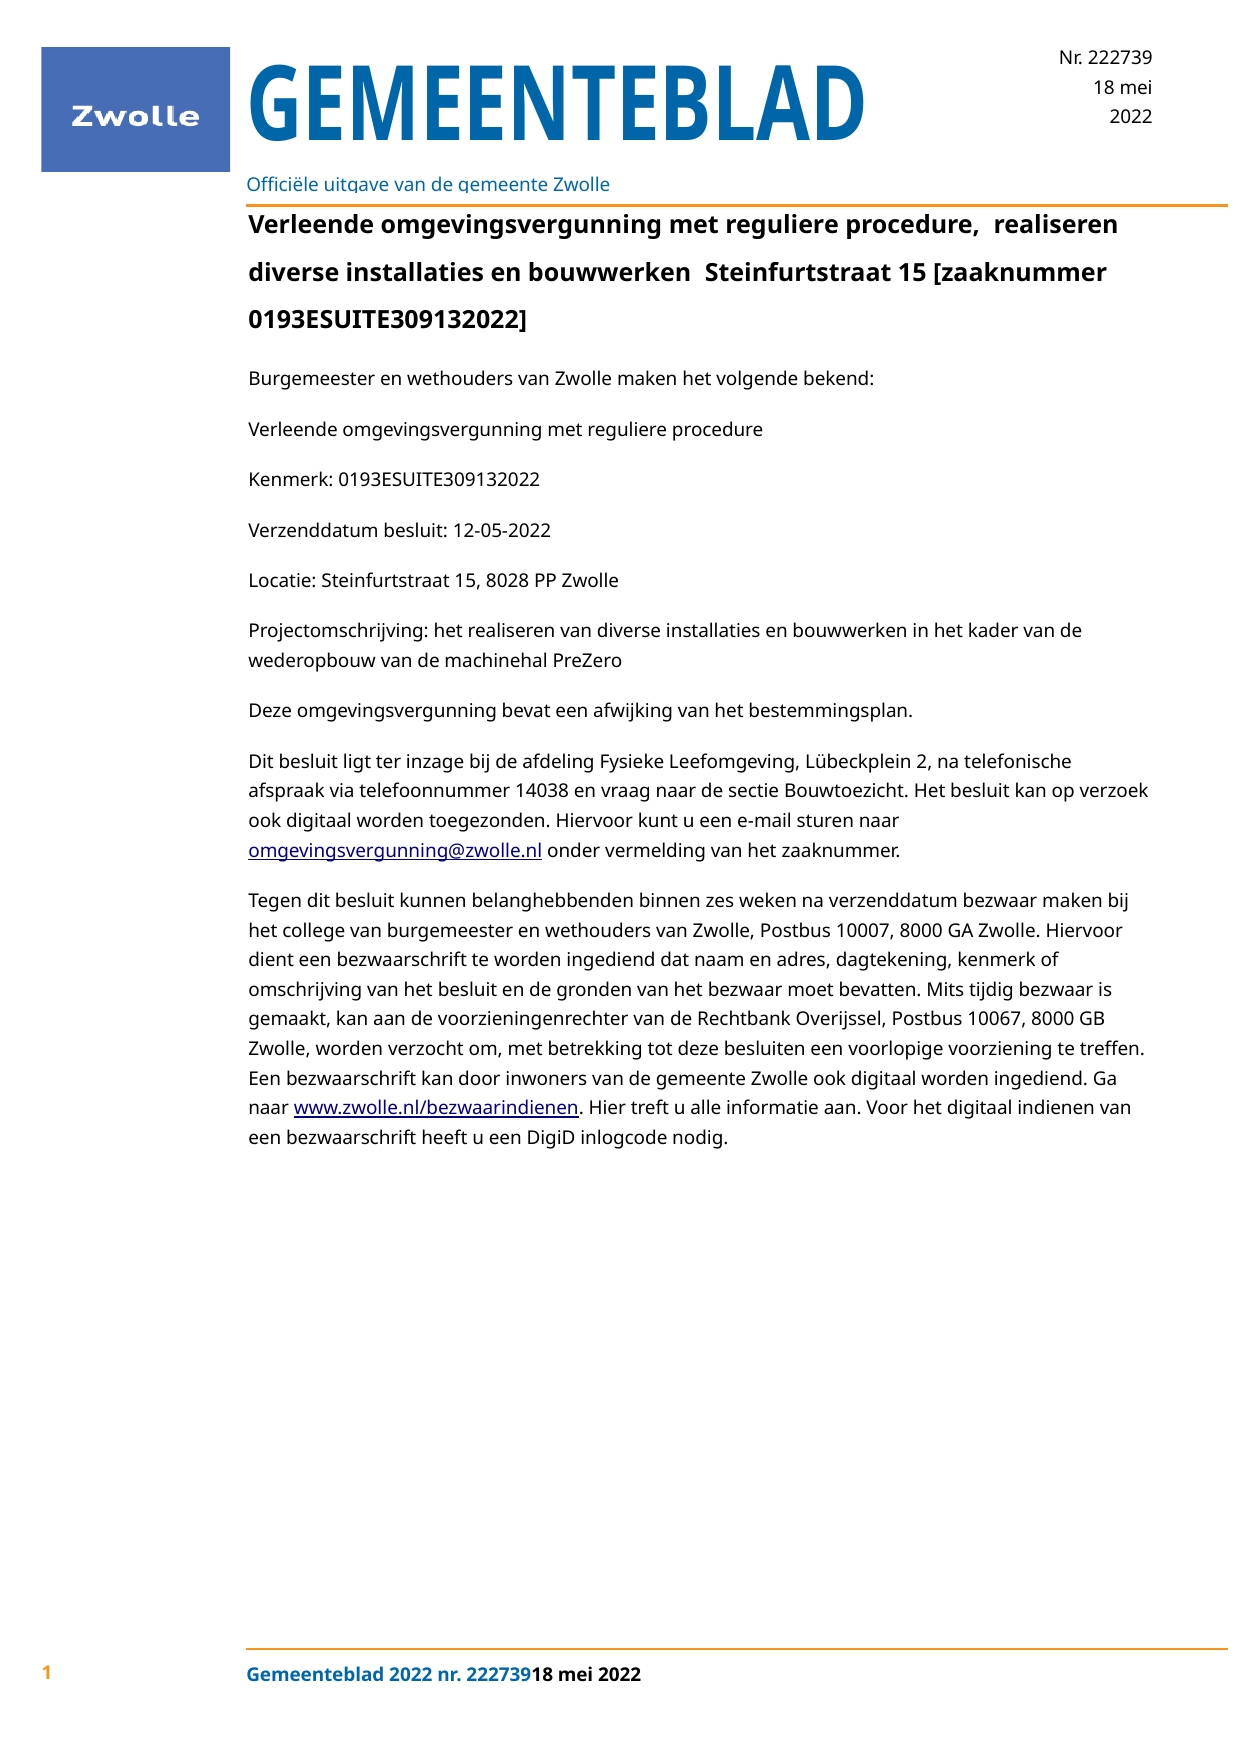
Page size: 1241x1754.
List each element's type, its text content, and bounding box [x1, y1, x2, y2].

text Deze omgevingsvergunning bevat een afwijking van het bestemmingsplan. [248, 698, 1152, 723]
picture [41, 47, 231, 172]
text Projectomschrijving: het realiseren van diverse installaties en bouwwerken in het kader van de wederopbouw van de machinehal PreZero [248, 618, 1152, 673]
text Burgemeester en wethouders van Zwolle maken het volgende bekend: [248, 366, 1152, 391]
text Tegen dit besluit kunnen belanghebbenden binnen zes weken na verzenddatum bezwaar maken bij het college van burgemeester en wethouders van Zwolle, Postbus 10007, 8000 GA Zwolle. Hiervoor dient een bezwaarschrift te worden ingediend dat naam en adres, dagtekening, kenmerk of omschrijving van het besluit en de gronden van het bezwaar moet bevatten. Mits tijdig bezwaar is gemaakt, kan aan de voorzieningenrechter van de Rechtbank Overijssel, Postbus 10067, 8000 GB Zwolle, worden verzocht om, met betrekking tot deze besluiten een voorlopige voorziening te treffen. Een bezwaarschrift kan door inwoners van de gemeente Zwolle ook digitaal worden ingediend. Ga naar www.zwolle.nl/bezwaarindienen. Hier treft u alle informatie aan. Voor het digitaal indienen van een bezwaarschrift heeft u een DigiD inlogcode nodig. [248, 887, 1152, 1149]
text Verzenddatum besluit: 12-05-2022 [248, 517, 1152, 542]
text Locatie: Steinfurtstraat 15, 8028 PP Zwolle [248, 567, 1152, 593]
text Kenmerk: 0193ESUITE309132022 [248, 466, 1152, 492]
text Verleende omgevingsvergunning met reguliere procedure [248, 416, 1152, 442]
text Dit besluit ligt ter inzage bij de afdeling Fysieke Leefomgeving, Lübeckplein 2, na telefonische afspraak via telefoonnummer 14038 en vraag naar de sectie Bouwtoezicht. Het besluit kan op verzoek ook digitaal worden toegezonden. Hiervoor kunt u een e-mail sturen naar omgevingsvergunning@zwolle.nl onder vermelding van het zaaknummer. [248, 748, 1152, 862]
text Verleende omgevingsvergunning met reguliere procedure, realiseren diverse installaties en bouwwerken Steinfurtstraat 15 [zaaknummer 0193ESUITE309132022] [248, 207, 1152, 336]
